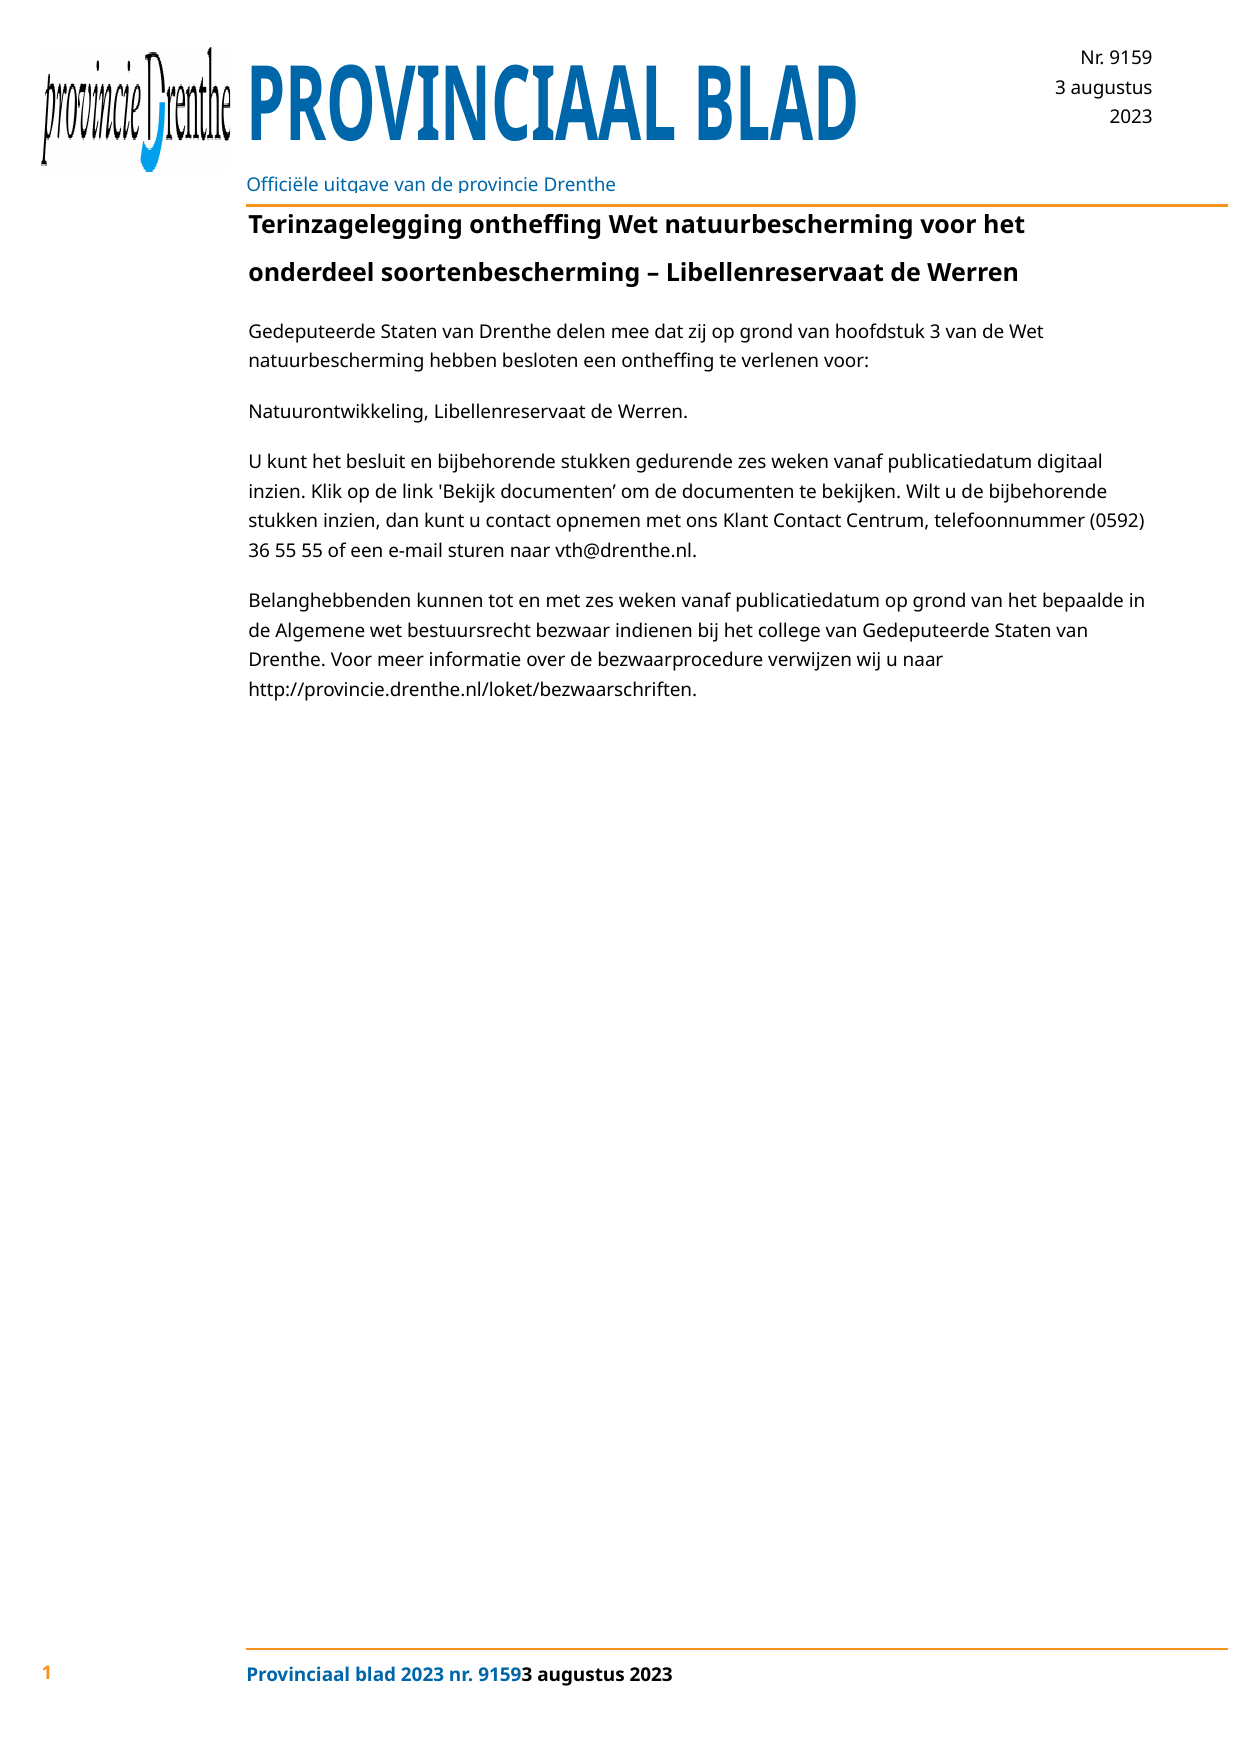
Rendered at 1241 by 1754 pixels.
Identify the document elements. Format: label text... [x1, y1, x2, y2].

text Terinzagelegging ontheffing Wet natuurbescherming voor het onderdeel soortenbescherming – Libellenreservaat de Werren [248, 207, 1152, 288]
text Belanghebbenden kunnen tot en met zes weken vanaf publicatiedatum op grond van het bepaalde in de Algemene wet bestuursrecht bezwaar indienen bij het college van Gedeputeerde Staten van Drenthe. Voor meer informatie over de bezwaarprocedure verwijzen wij u naar http://provincie.drenthe.nl/loket/bezwaarschriften. [248, 587, 1152, 702]
text Natuurontwikkeling, Libellenreservaat de Werren. [248, 398, 1152, 424]
text Gedeputeerde Staten van Drenthe delen mee dat zij op grond van hoofdstuk 3 van de Wet natuurbescherming hebben besloten een ontheffing te verlenen voor: [248, 318, 1152, 373]
picture [41, 47, 231, 172]
text U kunt het besluit en bijbehorende stukken gedurende zes weken vanaf publicatiedatum digitaal inzien. Klik op de link 'Bekijk documenten’ om de documenten te bekijken. Wilt u de bijbehorende stukken inzien, dan kunt u contact opnemen met ons Klant Contact Centrum, telefoonnummer (0592) 36 55 55 of een e-mail sturen naar vth@drenthe.nl. [248, 448, 1152, 563]
